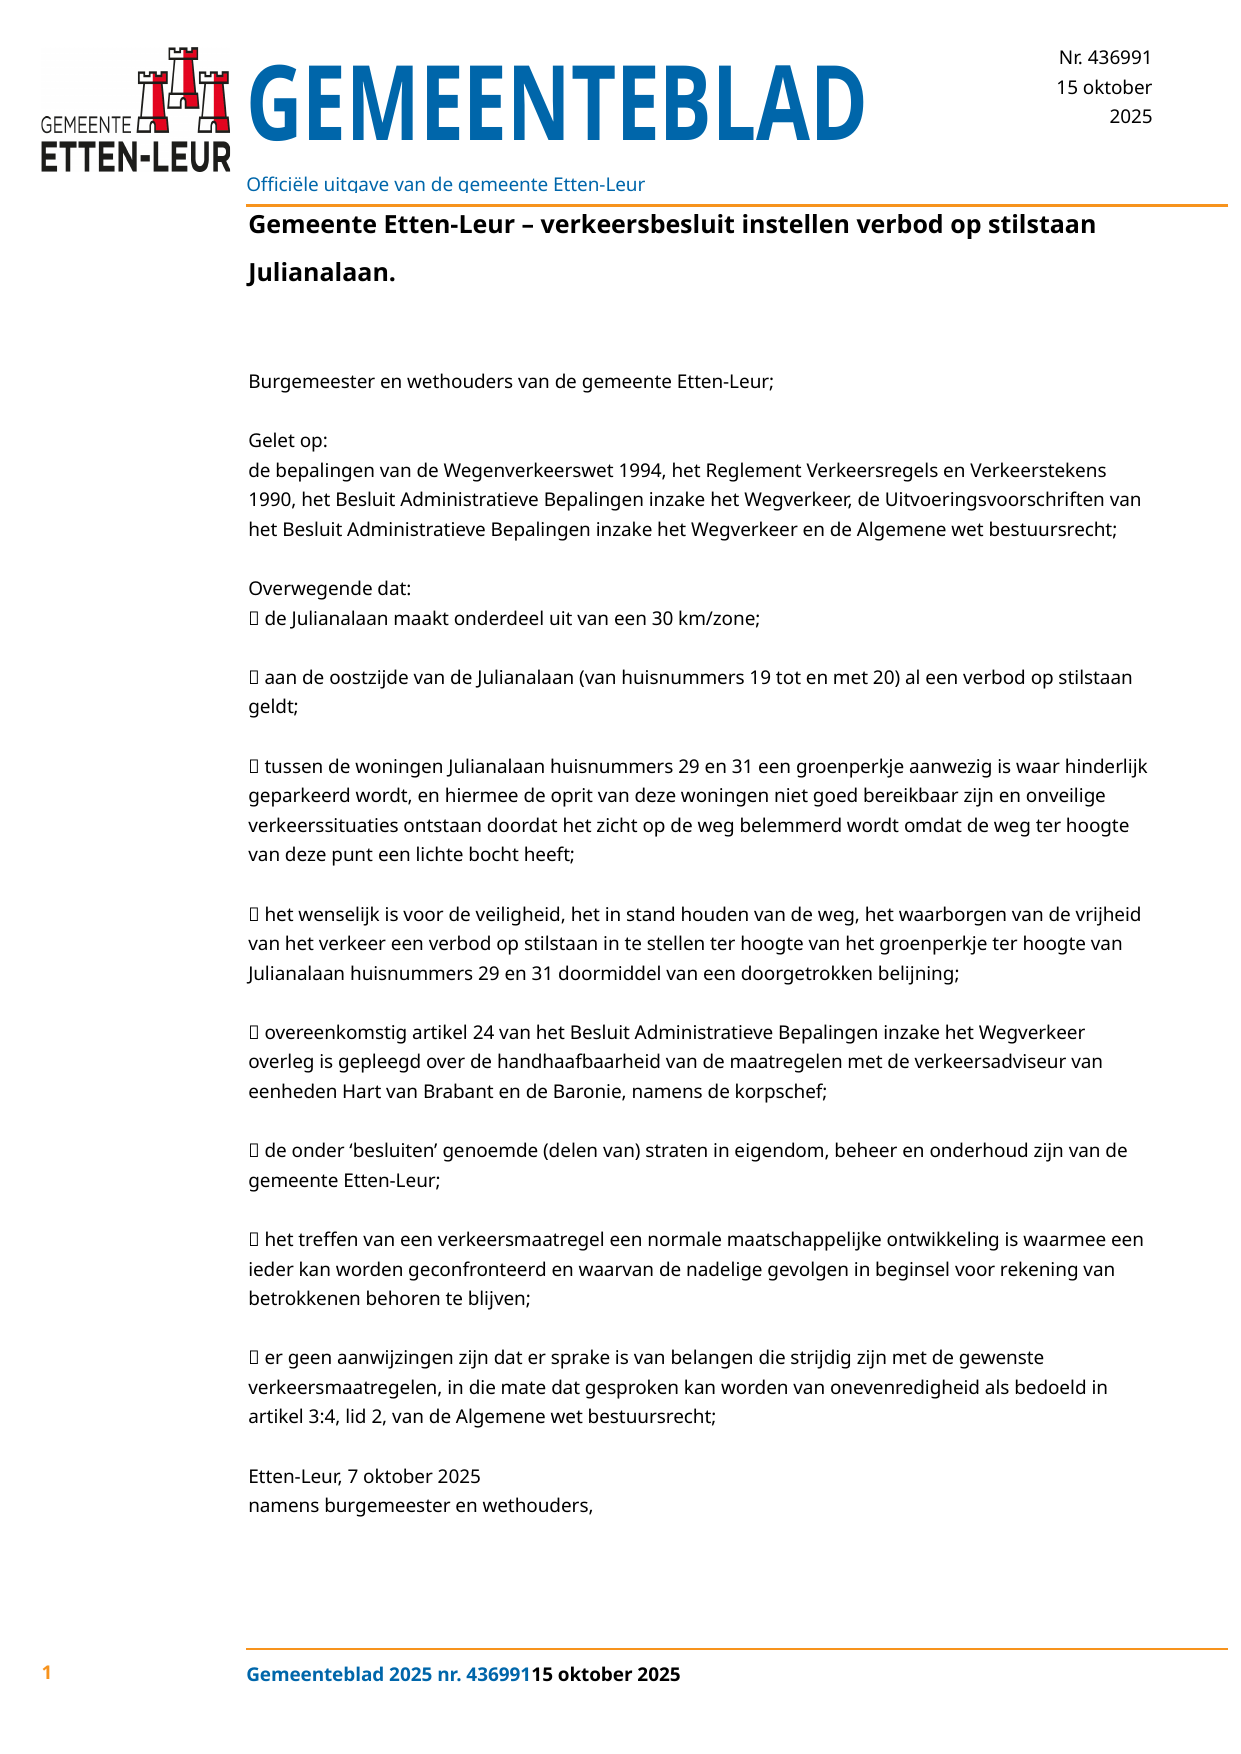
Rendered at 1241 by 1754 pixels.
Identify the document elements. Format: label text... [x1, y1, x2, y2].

text  het treffen van een verkeersmaatregel een normale maatschappelijke ontwikkeling is waarmee een ieder kan worden geconfronteerd en waarvan de nadelige gevolgen in beginsel voor rekening van betrokkenen behoren te blijven; [248, 1226, 1152, 1311]
text  het wenselijk is voor de veiligheid, het in stand houden van de weg, het waarborgen van de vrijheid van het verkeer een verbod op stilstaan in te stellen ter hoogte van het groenperkje ter hoogte van Julianalaan huisnummers 29 en 31 doormiddel van een doorgetrokken belijning; [248, 901, 1152, 986]
text Etten-Leur, 7 oktober 2025 [248, 1463, 1152, 1488]
text Gemeente Etten-Leur – verkeersbesluit instellen verbod op stilstaan Julianalaan. [248, 207, 1152, 288]
text  tussen de woningen Julianalaan huisnummers 29 en 31 een groenperkje aanwezig is waar hinderlijk geparkeerd wordt, en hiermee de oprit van deze woningen niet goed bereikbaar zijn en onveilige verkeerssituaties ontstaan doordat het zicht op de weg belemmerd wordt omdat de weg ter hoogte van deze punt een lichte bocht heeft; [248, 753, 1152, 867]
text de bepalingen van de Wegenverkeerswet 1994, het Reglement Verkeersregels en Verkeerstekens 1990, het Besluit Administratieve Bepalingen inzake het Wegverkeer, de Uitvoeringsvoorschriften van het Besluit Administratieve Bepalingen inzake het Wegverkeer en de Algemene wet bestuursrecht; [248, 457, 1152, 542]
picture [41, 47, 231, 172]
text  er geen aanwijzingen zijn dat er sprake is van belangen die strijdig zijn met de gewenste verkeersmaatregelen, in die mate dat gesproken kan worden van onevenredigheid als bedoeld in artikel 3:4, lid 2, van de Algemene wet bestuursrecht; [248, 1344, 1152, 1429]
text  de Julianalaan maakt onderdeel uit van een 30 km/zone; [248, 605, 1152, 631]
text  overeenkomstig artikel 24 van het Besluit Administratieve Bepalingen inzake het Wegverkeer overleg is gepleegd over de handhaafbaarheid van de maatregelen met de verkeersadviseur van eenheden Hart van Brabant en de Baronie, namens de korpschef; [248, 1019, 1152, 1104]
text  aan de oostzijde van de Julianalaan (van huisnummers 19 tot en met 20) al een verbod op stilstaan geldt; [248, 664, 1152, 719]
text  de onder ‘besluiten’ genoemde (delen van) straten in eigendom, beheer en onderhoud zijn van de gemeente Etten-Leur; [248, 1137, 1152, 1193]
text Gelet op: [248, 427, 1152, 453]
text namens burgemeester en wethouders, [248, 1492, 1152, 1518]
text Overwegende dat: [248, 575, 1152, 601]
text Burgemeester en wethouders van de gemeente Etten-Leur; [248, 368, 1152, 394]
